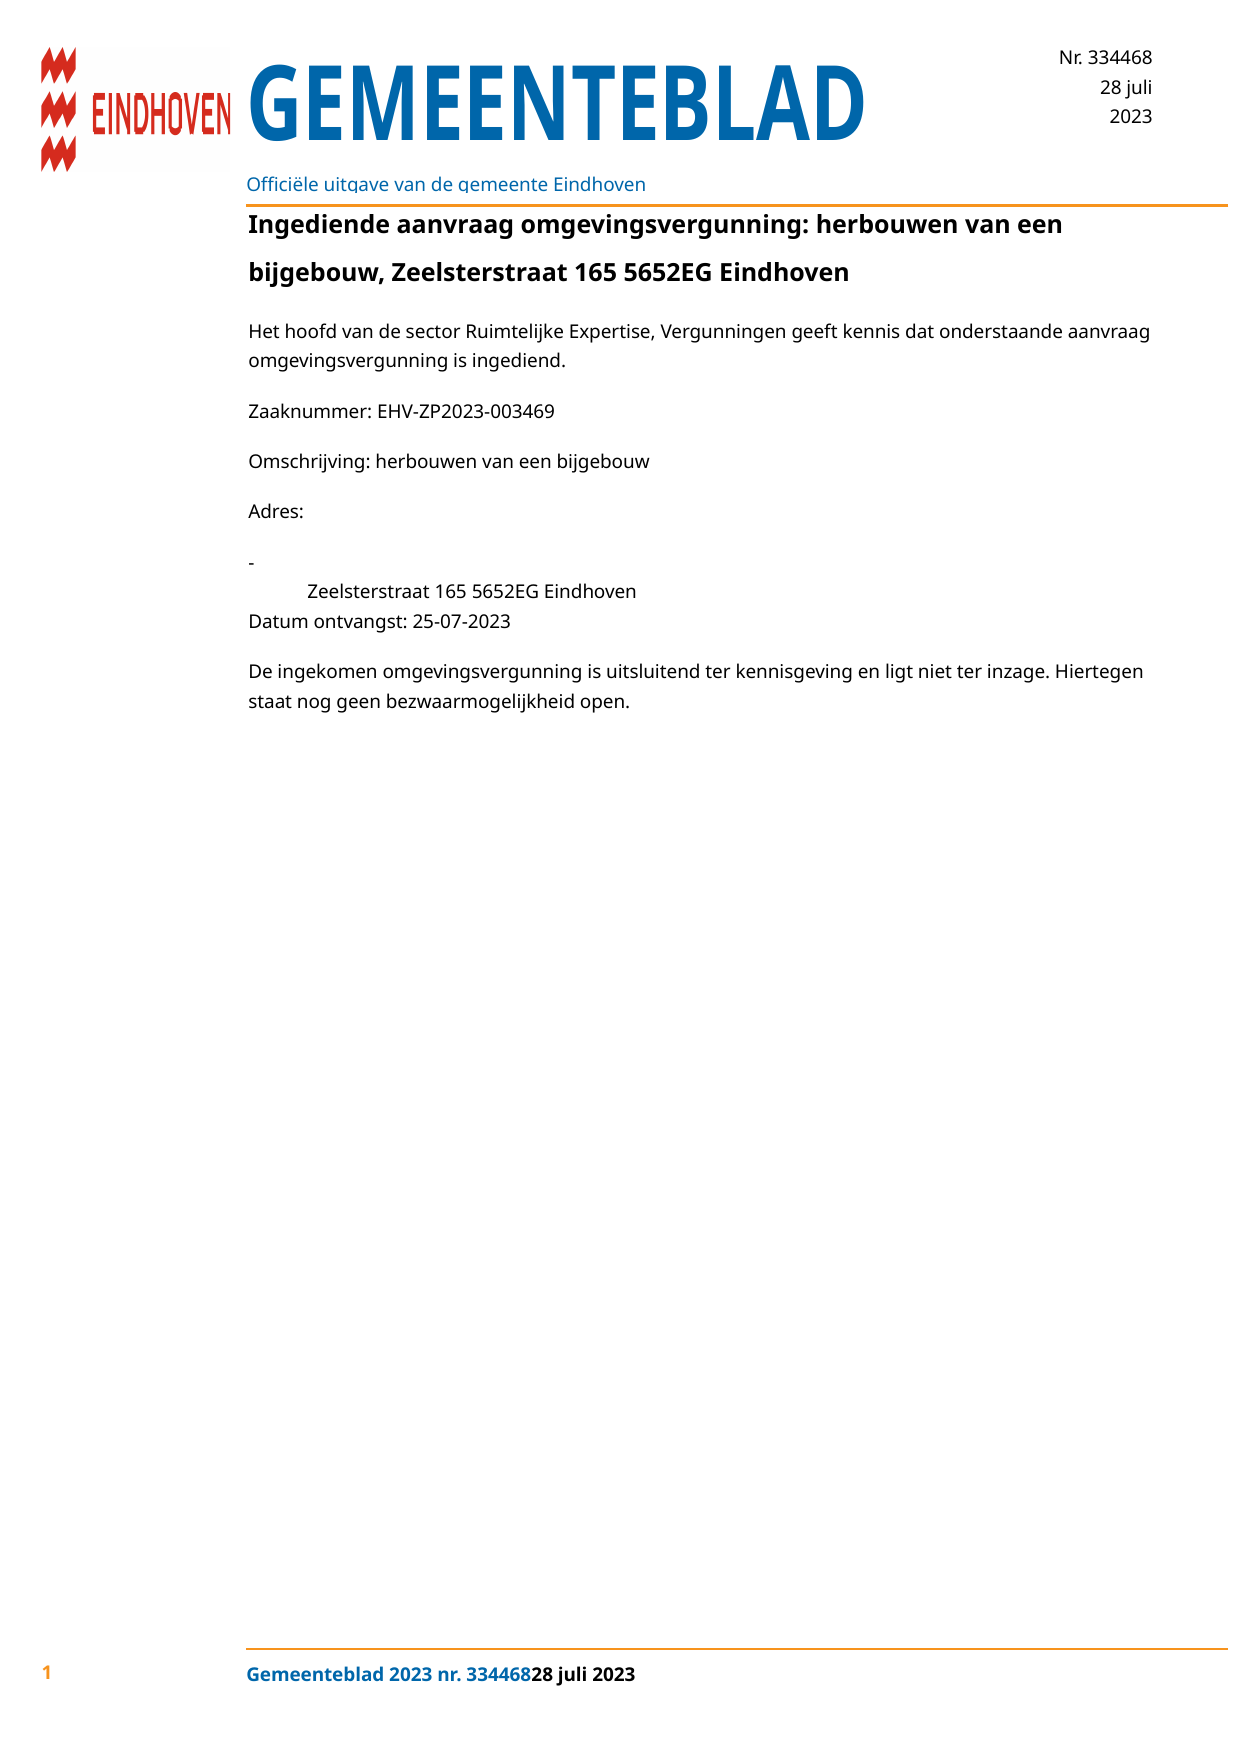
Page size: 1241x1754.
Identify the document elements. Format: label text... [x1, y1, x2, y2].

picture [41, 47, 231, 172]
text Ingediende aanvraag omgevingsvergunning: herbouwen van een bijgebouw, Zeelsterstraat 165 5652EG Eindhoven [248, 207, 1152, 288]
text Het hoofd van de sector Ruimtelijke Expertise, Vergunningen geeft kennis dat onderstaande aanvraag omgevingsvergunning is ingediend. [248, 318, 1152, 373]
text Datum ontvangst: 25-07-2023 [248, 608, 1152, 634]
text Omschrijving: herbouwen van een bijgebouw [248, 448, 1152, 474]
list Zeelsterstraat 165 5652EG Eindhoven [248, 579, 1152, 604]
text Zaaknummer: EHV-ZP2023-003469 [248, 398, 1152, 424]
text Adres: [248, 499, 1152, 524]
text De ingekomen omgevingsvergunning is uitsluitend ter kennisgeving en ligt niet ter inzage. Hiertegen staat nog geen bezwaarmogelijkheid open. [248, 659, 1152, 714]
